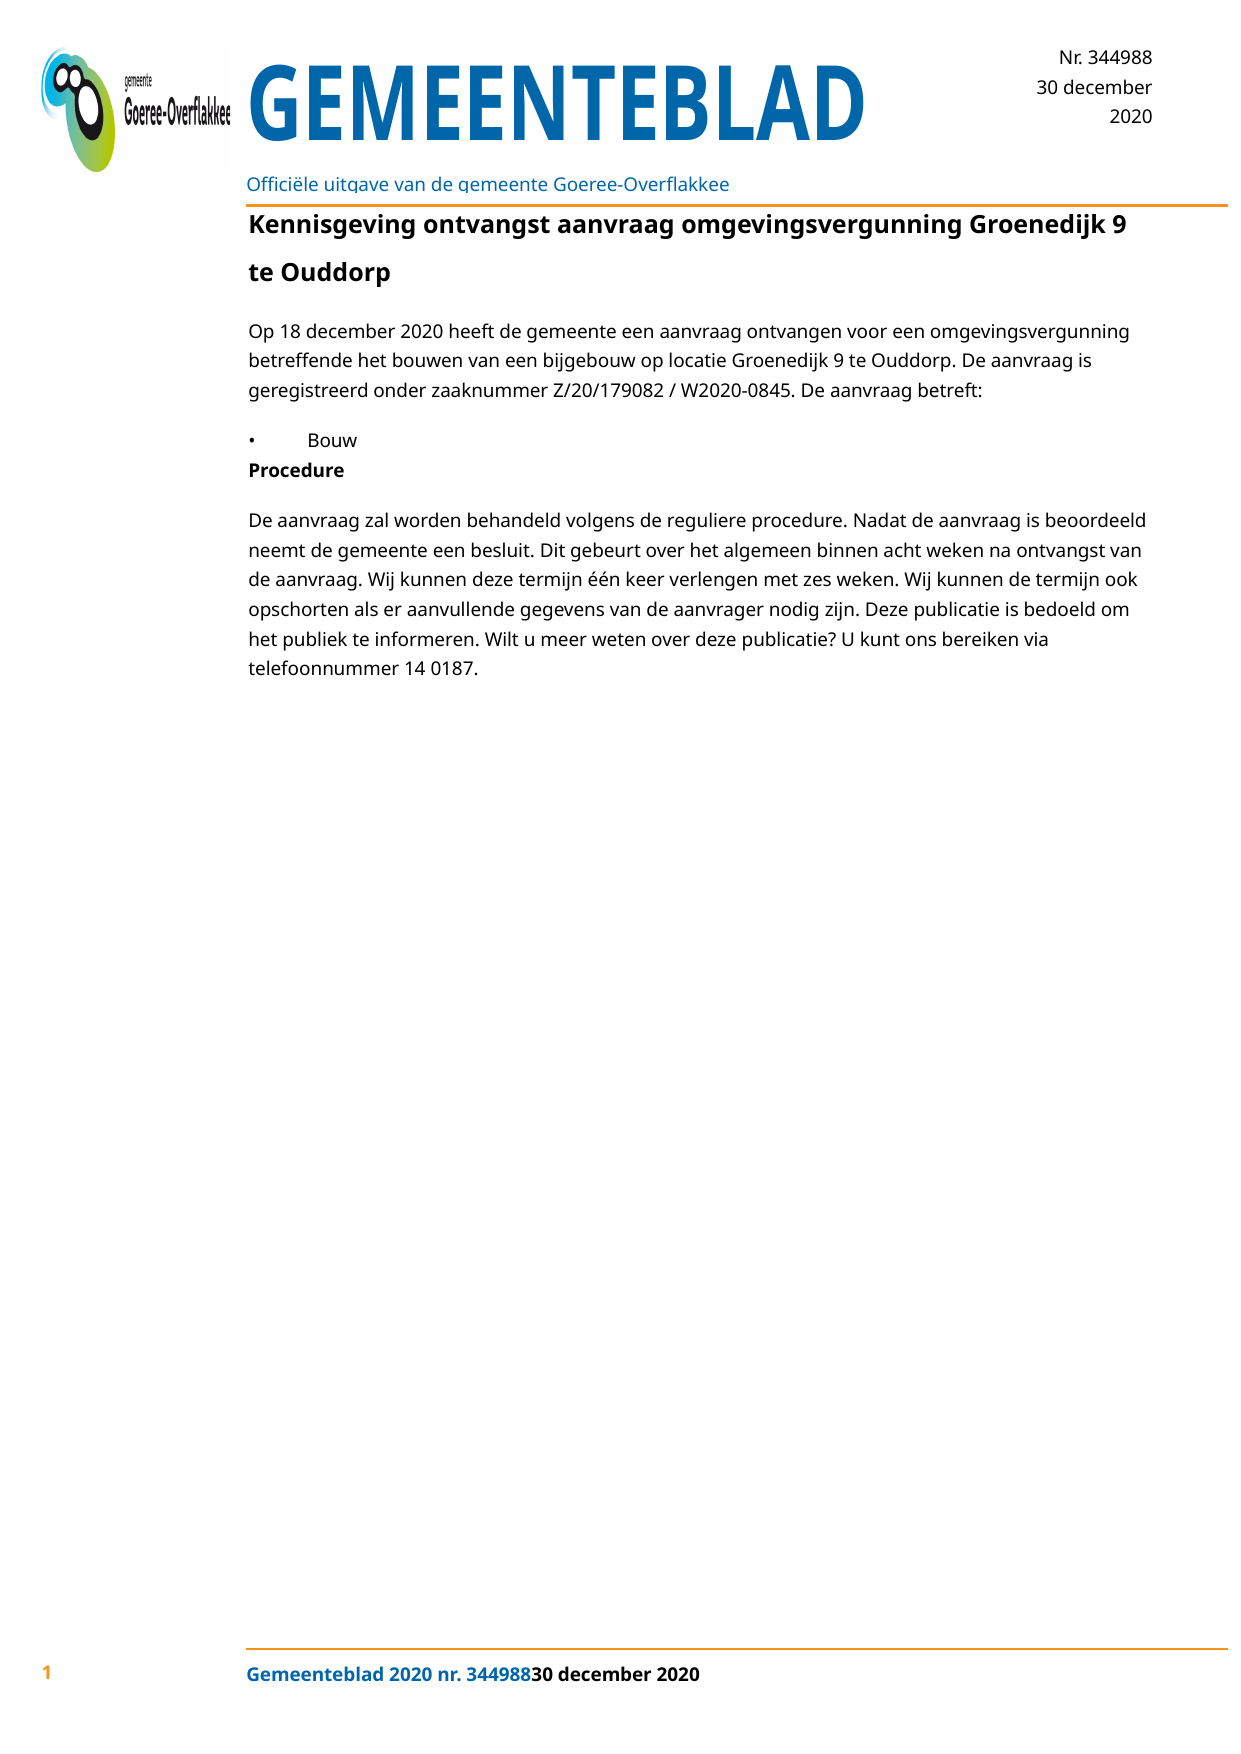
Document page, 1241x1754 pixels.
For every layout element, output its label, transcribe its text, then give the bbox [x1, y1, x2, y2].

text De aanvraag zal worden behandeld volgens de reguliere procedure. Nadat de aanvraag is beoordeeld neemt de gemeente een besluit. Dit gebeurt over het algemeen binnen acht weken na ontvangst van de aanvraag. Wij kunnen deze termijn één keer verlengen met zes weken. Wij kunnen de termijn ook opschorten als er aanvullende gegevens van de aanvrager nodig zijn. Deze publicatie is bedoeld om het publiek te informeren. Wilt u meer weten over deze publicatie? U kunt ons bereiken via telefoonnummer 14 0187. [248, 507, 1152, 681]
text Procedure [248, 457, 1152, 483]
text Op 18 december 2020 heeft de gemeente een aanvraag ontvangen voor een omgevingsvergunning betreffende het bouwen van een bijgebouw op locatie Groenedijk 9 te Ouddorp. De aanvraag is geregistreerd onder zaaknummer Z/20/179082 / W2020-0845. De aanvraag betreft: [248, 318, 1152, 403]
text Kennisgeving ontvangst aanvraag omgevingsvergunning Groenedijk 9 te Ouddorp [248, 207, 1152, 288]
picture [41, 47, 231, 172]
list Bouw [248, 427, 1152, 453]
